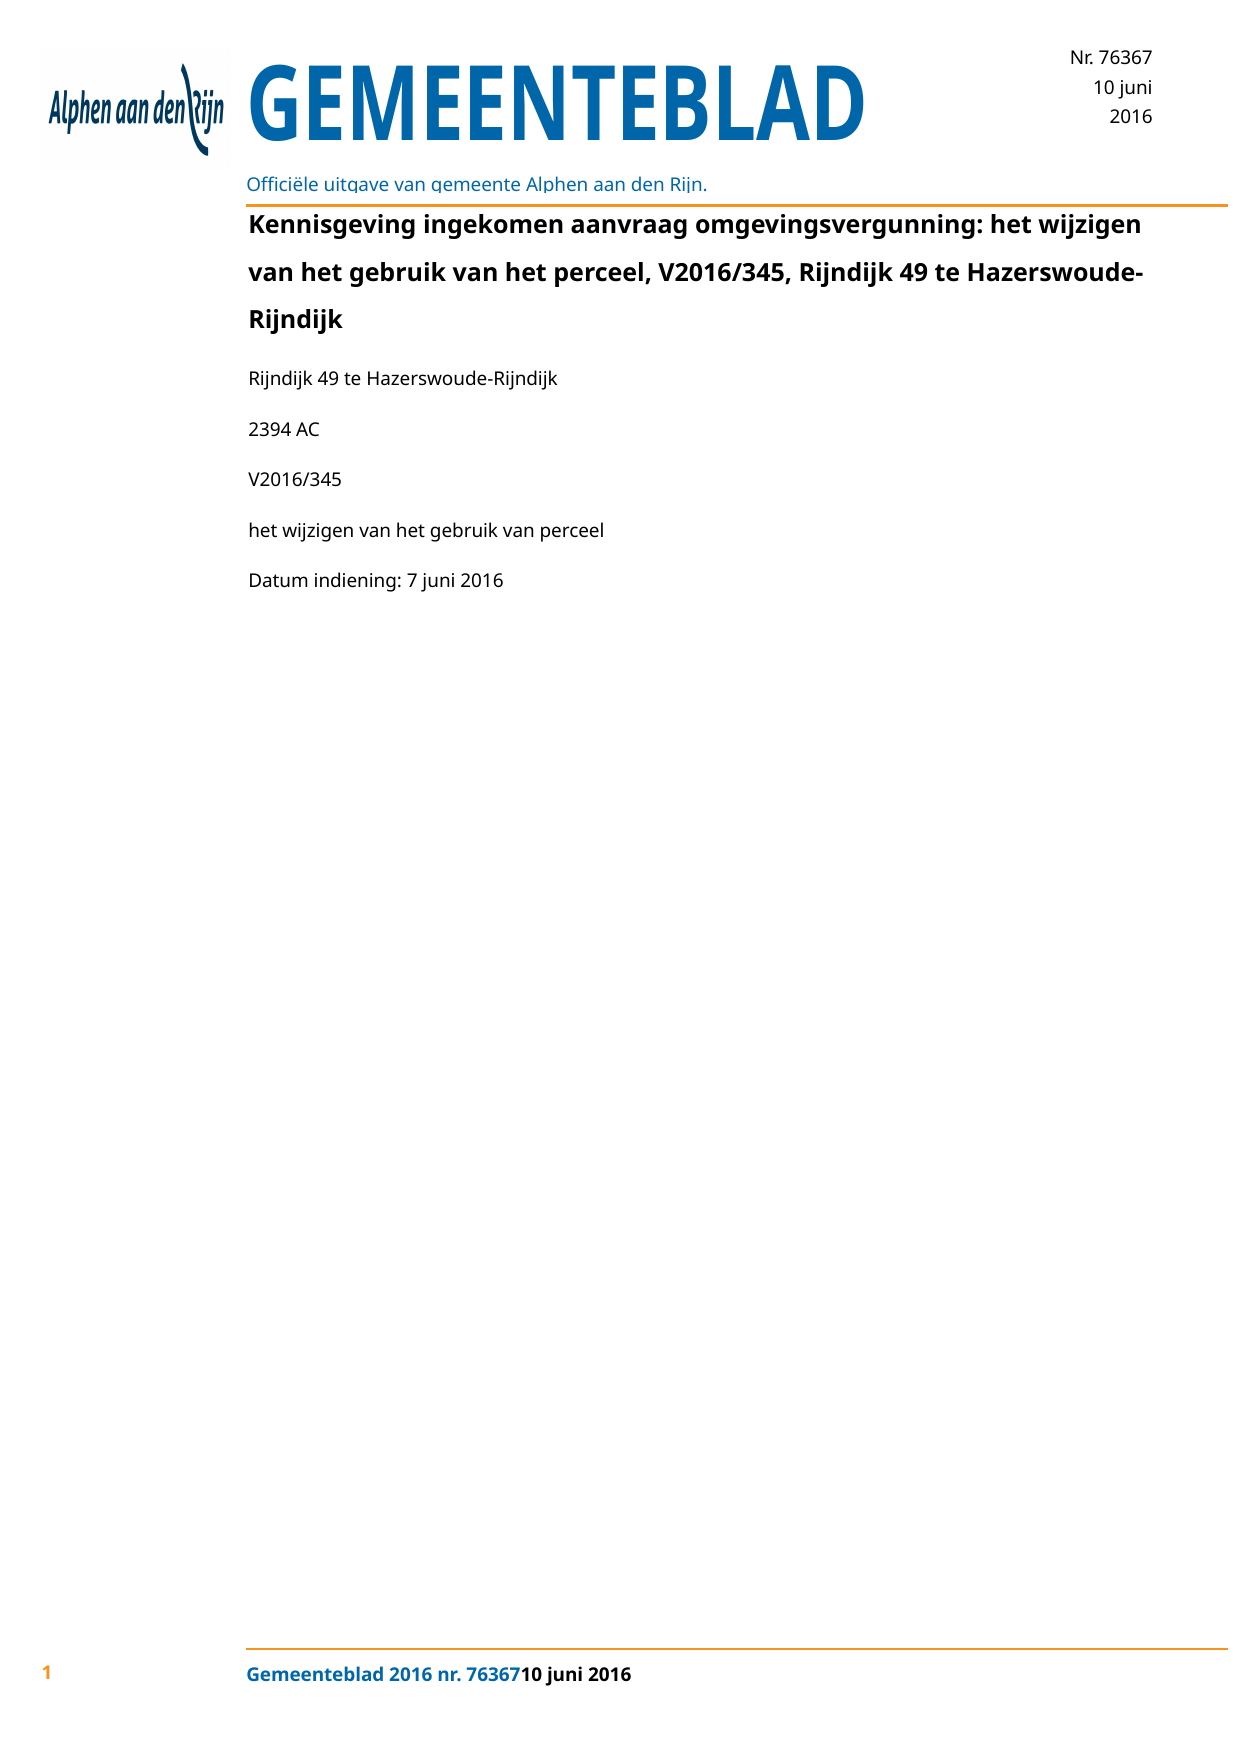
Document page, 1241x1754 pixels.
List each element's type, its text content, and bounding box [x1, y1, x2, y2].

text Datum indiening: 7 juni 2016 [248, 567, 1152, 593]
text Rijndijk 49 te Hazerswoude-Rijndijk [248, 366, 1152, 391]
picture [41, 47, 231, 172]
text Kennisgeving ingekomen aanvraag omgevingsvergunning: het wijzigen van het gebruik van het perceel, V2016/345, Rijndijk 49 te Hazerswoude-Rijndijk [248, 207, 1152, 336]
text 2394 AC [248, 416, 1152, 442]
text het wijzigen van het gebruik van perceel [248, 517, 1152, 542]
text V2016/345 [248, 466, 1152, 492]
